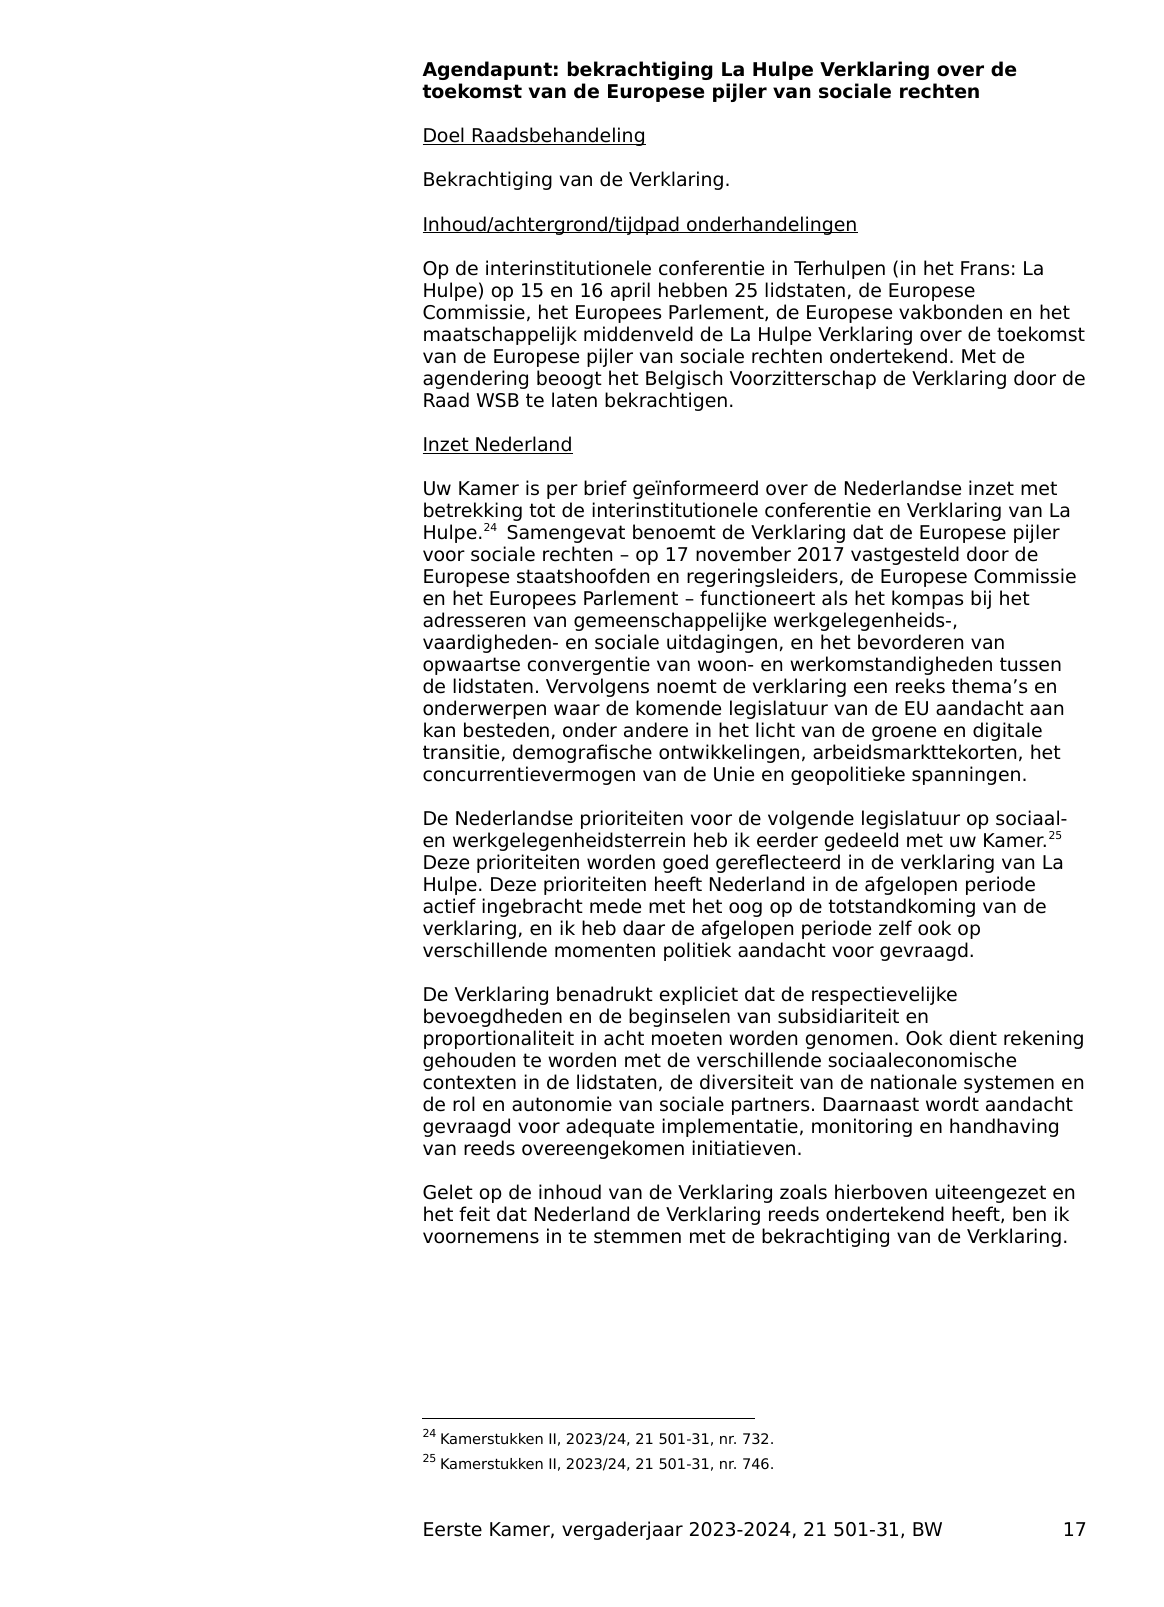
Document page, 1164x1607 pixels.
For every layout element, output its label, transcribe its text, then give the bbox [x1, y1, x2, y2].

text De Verklaring benadrukt expliciet dat de respectievelijke bevoegdheden en de beginselen van subsidiariteit en proportionaliteit in acht moeten worden genomen. Ook dient rekening gehouden te worden met de verschillende sociaaleconomische contexten in de lidstaten, de diversiteit van de nationale systemen en de rol en autonomie van sociale partners. Daarnaast wordt aandacht gevraagd voor adequate implementatie, monitoring en handhaving van reeds overeengekomen initiatieven. [422, 984, 1087, 1160]
subtitle Doel Raadsbehandeling [422, 125, 1087, 147]
text Kamerstukken II, 2023/24, 21 501-31, nr. 746. [422, 1452, 1087, 1474]
subtitle Agendapunt: bekrachtiging La Hulpe Verklaring over de toekomst van de Europese pijler van sociale rechten [422, 59, 1087, 103]
text De Nederlandse prioriteiten voor de volgende legislatuur op sociaal- en werkgelegenheidsterrein heb ik eerder gedeeld met uw Kamer. Deze prioriteiten worden goed gereflecteerd in de verklaring van La Hulpe. Deze prioriteiten heeft Nederland in de afgelopen periode actief ingebracht mede met het oog op de totstandkoming van de verklaring, en ik heb daar de afgelopen periode zelf ook op verschillende momenten politiek aandacht voor gevraagd. [422, 808, 1087, 962]
text Bekrachtiging van de Verklaring. [422, 169, 1087, 191]
subtitle Inzet Nederland [422, 434, 1087, 456]
text Kamerstukken II, 2023/24, 21 501-31, nr. 732. [422, 1427, 1087, 1449]
subtitle Inhoud/achtergrond/tijdpad onderhandelingen [422, 213, 1087, 236]
text Uw Kamer is per brief geïnformeerd over de Nederlandse inzet met betrekking tot de interinstitutionele conferentie en Verklaring van La Hulpe. Samengevat benoemt de Verklaring dat de Europese pijler voor sociale rechten – op 17 november 2017 vastgesteld door de Europese staatshoofden en regeringsleiders, de Europese Commissie en het Europees Parlement – functioneert als het kompas bij het adresseren van gemeenschappelijke werkgelegenheids-, vaardigheden- en sociale uitdagingen, en het bevorderen van opwaartse convergentie van woon- en werkomstandigheden tussen de lidstaten. Vervolgens noemt de verklaring een reeks thema’s en onderwerpen waar de komende legislatuur van de EU aandacht aan kan besteden, onder andere in het licht van de groene en digitale transitie, demografische ontwikkelingen, arbeidsmarkttekorten, het concurrentievermogen van de Unie en geopolitieke spanningen. [422, 478, 1087, 786]
text Op de interinstitutionele conferentie in Terhulpen (in het Frans: La Hulpe) op 15 en 16 april hebben 25 lidstaten, de Europese Commissie, het Europees Parlement, de Europese vakbonden en het maatschappelijk middenveld de La Hulpe Verklaring over de toekomst van de Europese pijler van sociale rechten ondertekend. Met de agendering beoogt het Belgisch Voorzitterschap de Verklaring door de Raad WSB te laten bekrachtigen. [422, 258, 1087, 412]
text Gelet op de inhoud van de Verklaring zoals hierboven uiteengezet en het feit dat Nederland de Verklaring reeds ondertekend heeft, ben ik voornemens in te stemmen met de bekrachtiging van de Verklaring. [422, 1182, 1087, 1248]
